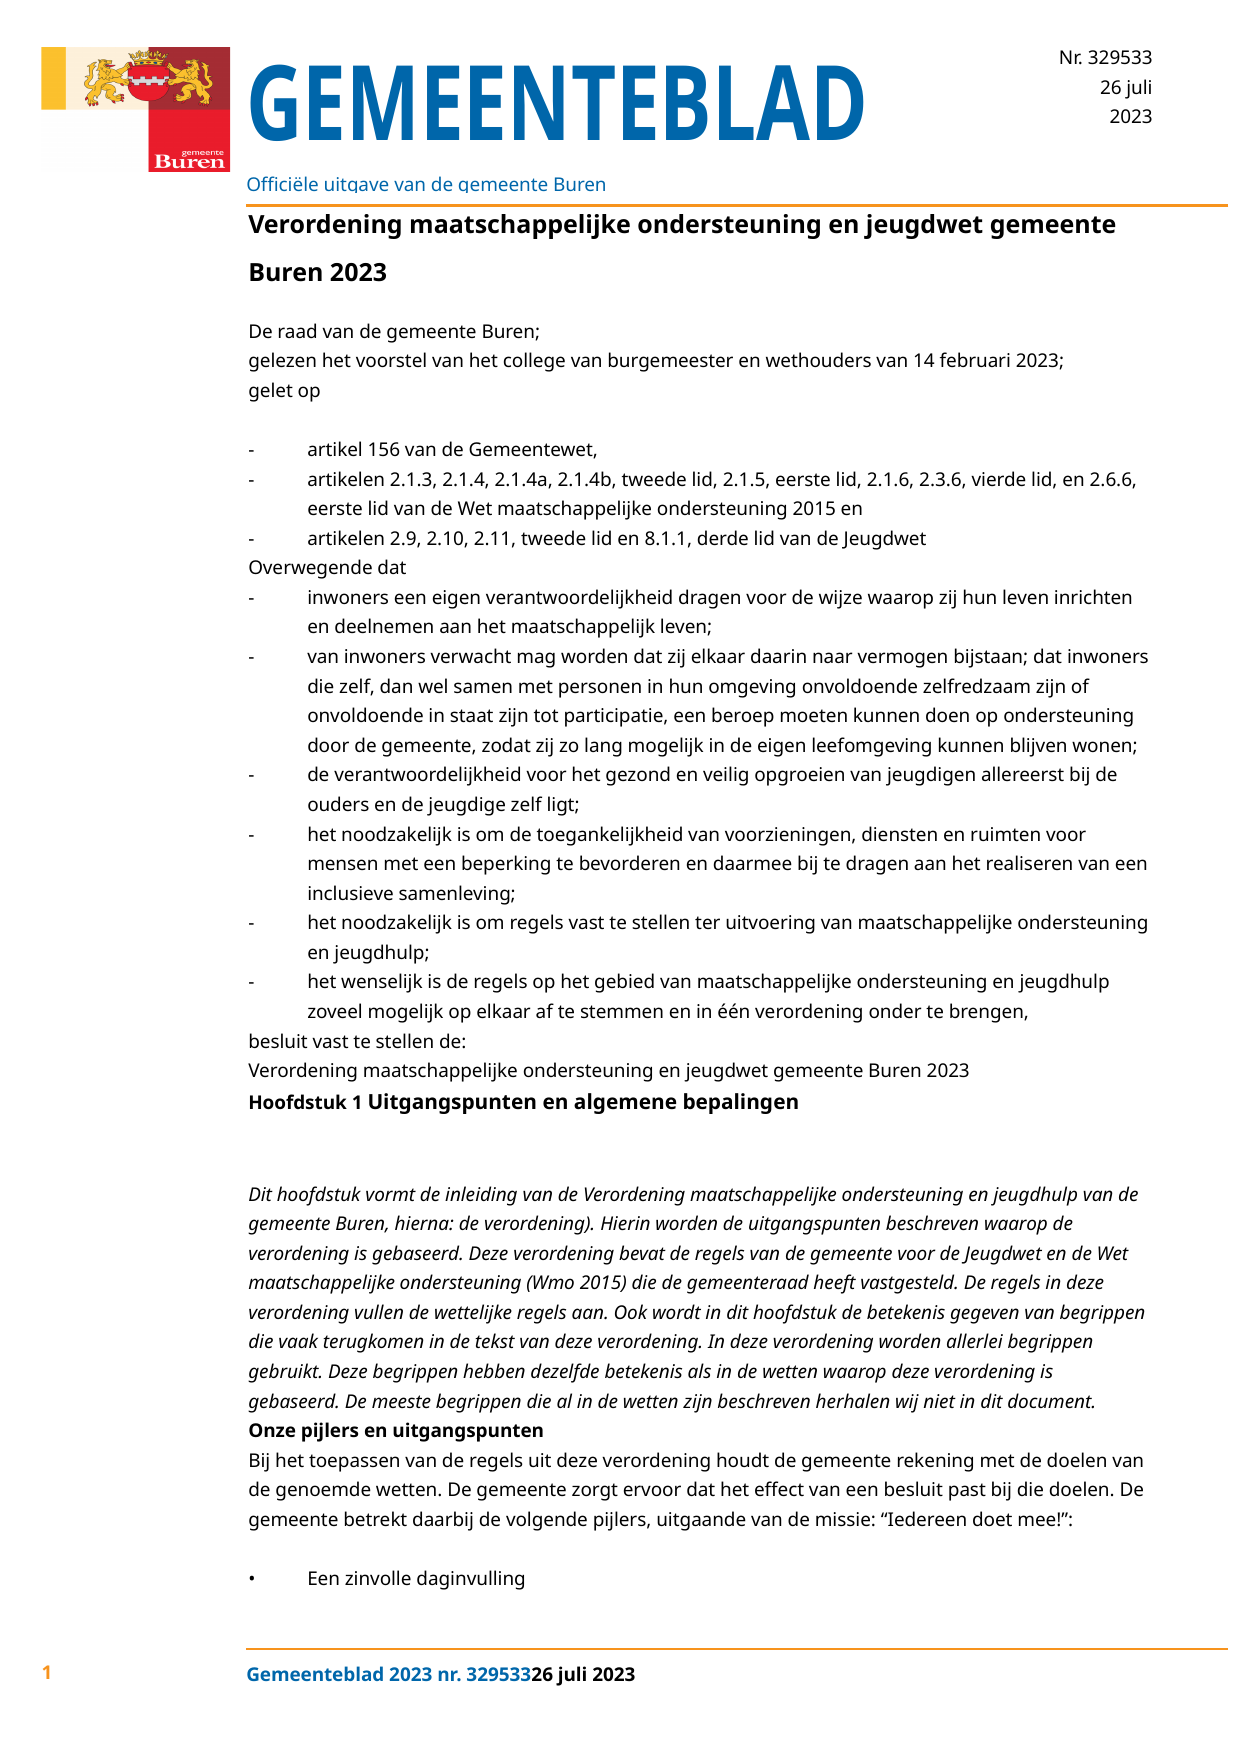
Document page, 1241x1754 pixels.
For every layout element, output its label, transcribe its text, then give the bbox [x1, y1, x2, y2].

list Een zinvolle daginvulling [248, 1565, 1152, 1591]
list de verantwoordelijkheid voor het gezond en veilig opgroeien van jeugdigen allereerst bij de ouders en de jeugdige zelf ligt; [248, 762, 1152, 817]
text Verordening maatschappelijke ondersteuning en jeugdwet gemeente Buren 2023 [248, 207, 1152, 288]
text Overwegende dat [248, 554, 1152, 580]
text besluit vast te stellen de: [248, 1028, 1152, 1054]
text De raad van de gemeente Buren; [248, 318, 1152, 344]
text gelet op [248, 377, 1152, 403]
text Onze pijlers en uitgangspunten [248, 1417, 1152, 1443]
text Verordening maatschappelijke ondersteuning en jeugdwet gemeente Buren 2023 [248, 1057, 1152, 1083]
text Bij het toepassen van de regels uit deze verordening houdt de gemeente rekening met de doelen van de genoemde wetten. De gemeente zorgt ervoor dat het effect van een besluit past bij die doelen. De gemeente betrekt daarbij de volgende pijlers, uitgaande van de missie: “Iedereen doet mee!”: [248, 1447, 1152, 1532]
list het noodzakelijk is om regels vast te stellen ter uitvoering van maatschappelijke ondersteuning en jeugdhulp; [248, 909, 1152, 965]
picture [41, 47, 231, 172]
text gelezen het voorstel van het college van burgemeester en wethouders van 14 februari 2023; [248, 347, 1152, 373]
list het noodzakelijk is om de toegankelijkheid van voorzieningen, diensten en ruimten voor mensen met een beperking te bevorderen en daarmee bij te dragen aan het realiseren van een inclusieve samenleving; [248, 821, 1152, 906]
text Hoofdstuk 1 Uitgangspunten en algemene bepalingen [248, 1087, 1152, 1116]
list artikelen 2.9, 2.10, 2.11, tweede lid en 8.1.1, derde lid van de Jeugdwet [248, 525, 1152, 551]
list van inwoners verwacht mag worden dat zij elkaar daarin naar vermogen bijstaan; dat inwoners die zelf, dan wel samen met personen in hun omgeving onvoldoende zelfredzaam zijn of onvoldoende in staat zijn tot participatie, een beroep moeten kunnen doen op ondersteuning door de gemeente, zodat zij zo lang mogelijk in de eigen leefomgeving kunnen blijven wonen; [248, 643, 1152, 758]
list artikelen 2.1.3, 2.1.4, 2.1.4a, 2.1.4b, tweede lid, 2.1.5, eerste lid, 2.1.6, 2.3.6, vierde lid, en 2.6.6, eerste lid van de Wet maatschappelijke ondersteuning 2015 en [248, 466, 1152, 521]
list inwoners een eigen verantwoordelijkheid dragen voor de wijze waarop zij hun leven inrichten en deelnemen aan het maatschappelijk leven; [248, 584, 1152, 639]
list het wenselijk is de regels op het gebied van maatschappelijke ondersteuning en jeugdhulp zoveel mogelijk op elkaar af te stemmen en in één verordening onder te brengen, [248, 969, 1152, 1024]
list artikel 156 van de Gemeentewet, [248, 436, 1152, 462]
text Dit hoofdstuk vormt de inleiding van de Verordening maatschappelijke ondersteuning en jeugdhulp van de gemeente Buren, hierna: de verordening). Hierin worden de uitgangspunten beschreven waarop de verordening is gebaseerd. Deze verordening bevat de regels van de gemeente voor de Jeugdwet en de Wet maatschappelijke ondersteuning (Wmo 2015) die de gemeenteraad heeft vastgesteld. De regels in deze verordening vullen de wettelijke regels aan. Ook wordt in dit hoofdstuk de betekenis gegeven van begrippen die vaak terugkomen in de tekst van deze verordening. In deze verordening worden allerlei begrippen gebruikt. Deze begrippen hebben dezelfde betekenis als in de wetten waarop deze verordening is gebaseerd. De meeste begrippen die al in de wetten zijn beschreven herhalen wij niet in dit document. [248, 1181, 1152, 1414]
